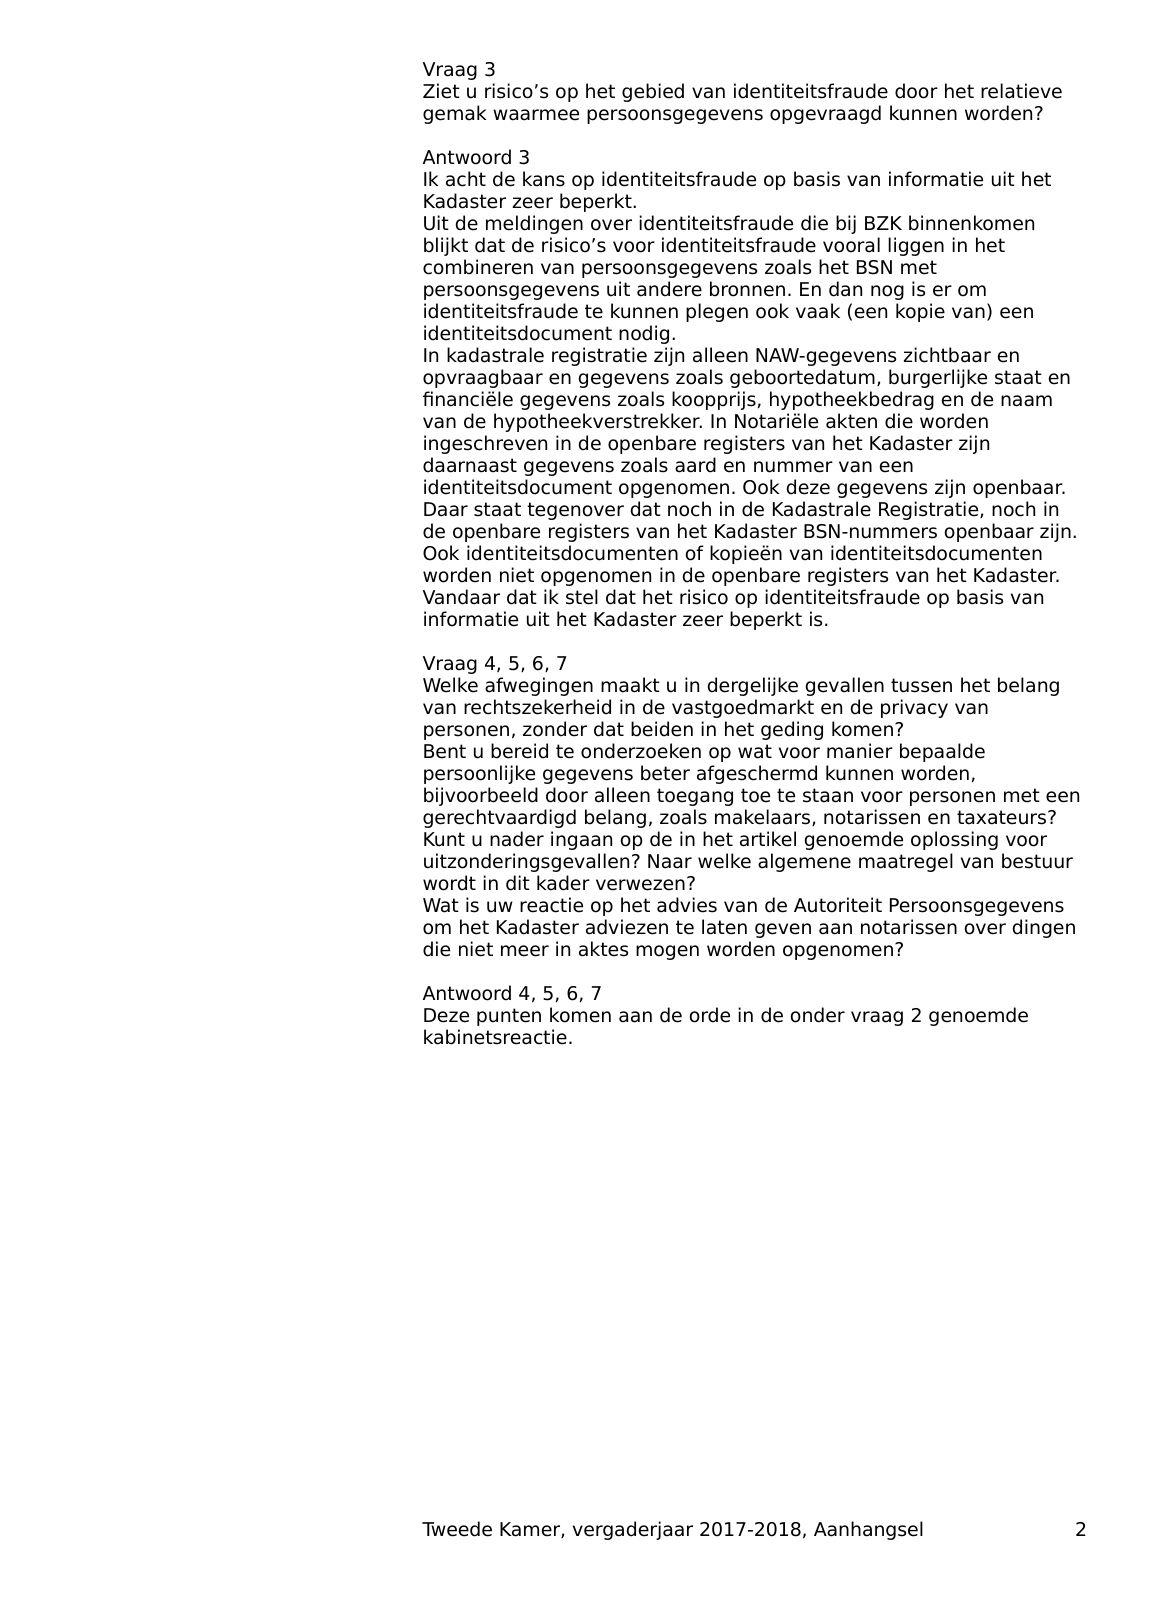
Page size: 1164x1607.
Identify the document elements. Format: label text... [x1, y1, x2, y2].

text Uit de meldingen over identiteitsfraude die bij BZK binnenkomen blijkt dat de risico’s voor identiteitsfraude vooral liggen in het combineren van persoonsgegevens zoals het BSN met persoonsgegevens uit andere bronnen. En dan nog is er om identiteitsfraude te kunnen plegen ook vaak (een kopie van) een identiteitsdocument nodig. [422, 213, 1087, 345]
text Welke afwegingen maakt u in dergelijke gevallen tussen het belang van rechtszekerheid in de vastgoedmarkt en de privacy van personen, zonder dat beiden in het geding komen? [422, 675, 1087, 741]
text Vraag 3 [422, 59, 1087, 81]
text Ziet u risico’s op het gebied van identiteitsfraude door het relatieve gemak waarmee persoonsgegevens opgevraagd kunnen worden? [422, 81, 1087, 125]
text Deze punten komen aan de orde in de onder vraag 2 genoemde kabinetsreactie. [422, 1005, 1087, 1049]
text Ik acht de kans op identiteitsfraude op basis van informatie uit het Kadaster zeer beperkt. [422, 169, 1087, 213]
text Vraag 4, 5, 6, 7 [422, 653, 1087, 675]
text Bent u bereid te onderzoeken op wat voor manier bepaalde persoonlijke gegevens beter afgeschermd kunnen worden, bijvoorbeeld door alleen toegang toe te staan voor personen met een gerechtvaardigd belang, zoals makelaars, notarissen en taxateurs? [422, 741, 1087, 829]
text Kunt u nader ingaan op de in het artikel genoemde oplossing voor uitzonderingsgevallen? Naar welke algemene maatregel van bestuur wordt in dit kader verwezen? [422, 829, 1087, 895]
text Wat is uw reactie op het advies van de Autoriteit Persoonsgegevens om het Kadaster adviezen te laten geven aan notarissen over dingen die niet meer in aktes mogen worden opgenomen? [422, 895, 1087, 961]
text Antwoord 4, 5, 6, 7 [422, 983, 1087, 1005]
text In kadastrale registratie zijn alleen NAW-gegevens zichtbaar en opvraagbaar en gegevens zoals geboortedatum, burgerlijke staat en financiële gegevens zoals koopprijs, hypotheekbedrag en de naam van de hypotheekverstrekker. In Notariële akten die worden ingeschreven in de openbare registers van het Kadaster zijn daarnaast gegevens zoals aard en nummer van een identiteitsdocument opgenomen. Ook deze gegevens zijn openbaar. Daar staat tegenover dat noch in de Kadastrale Registratie, noch in de openbare registers van het Kadaster BSN-nummers openbaar zijn. Ook identiteitsdocumenten of kopieën van identiteitsdocumenten worden niet opgenomen in de openbare registers van het Kadaster. Vandaar dat ik stel dat het risico op identiteitsfraude op basis van informatie uit het Kadaster zeer beperkt is. [422, 345, 1087, 631]
text Antwoord 3 [422, 147, 1087, 169]
